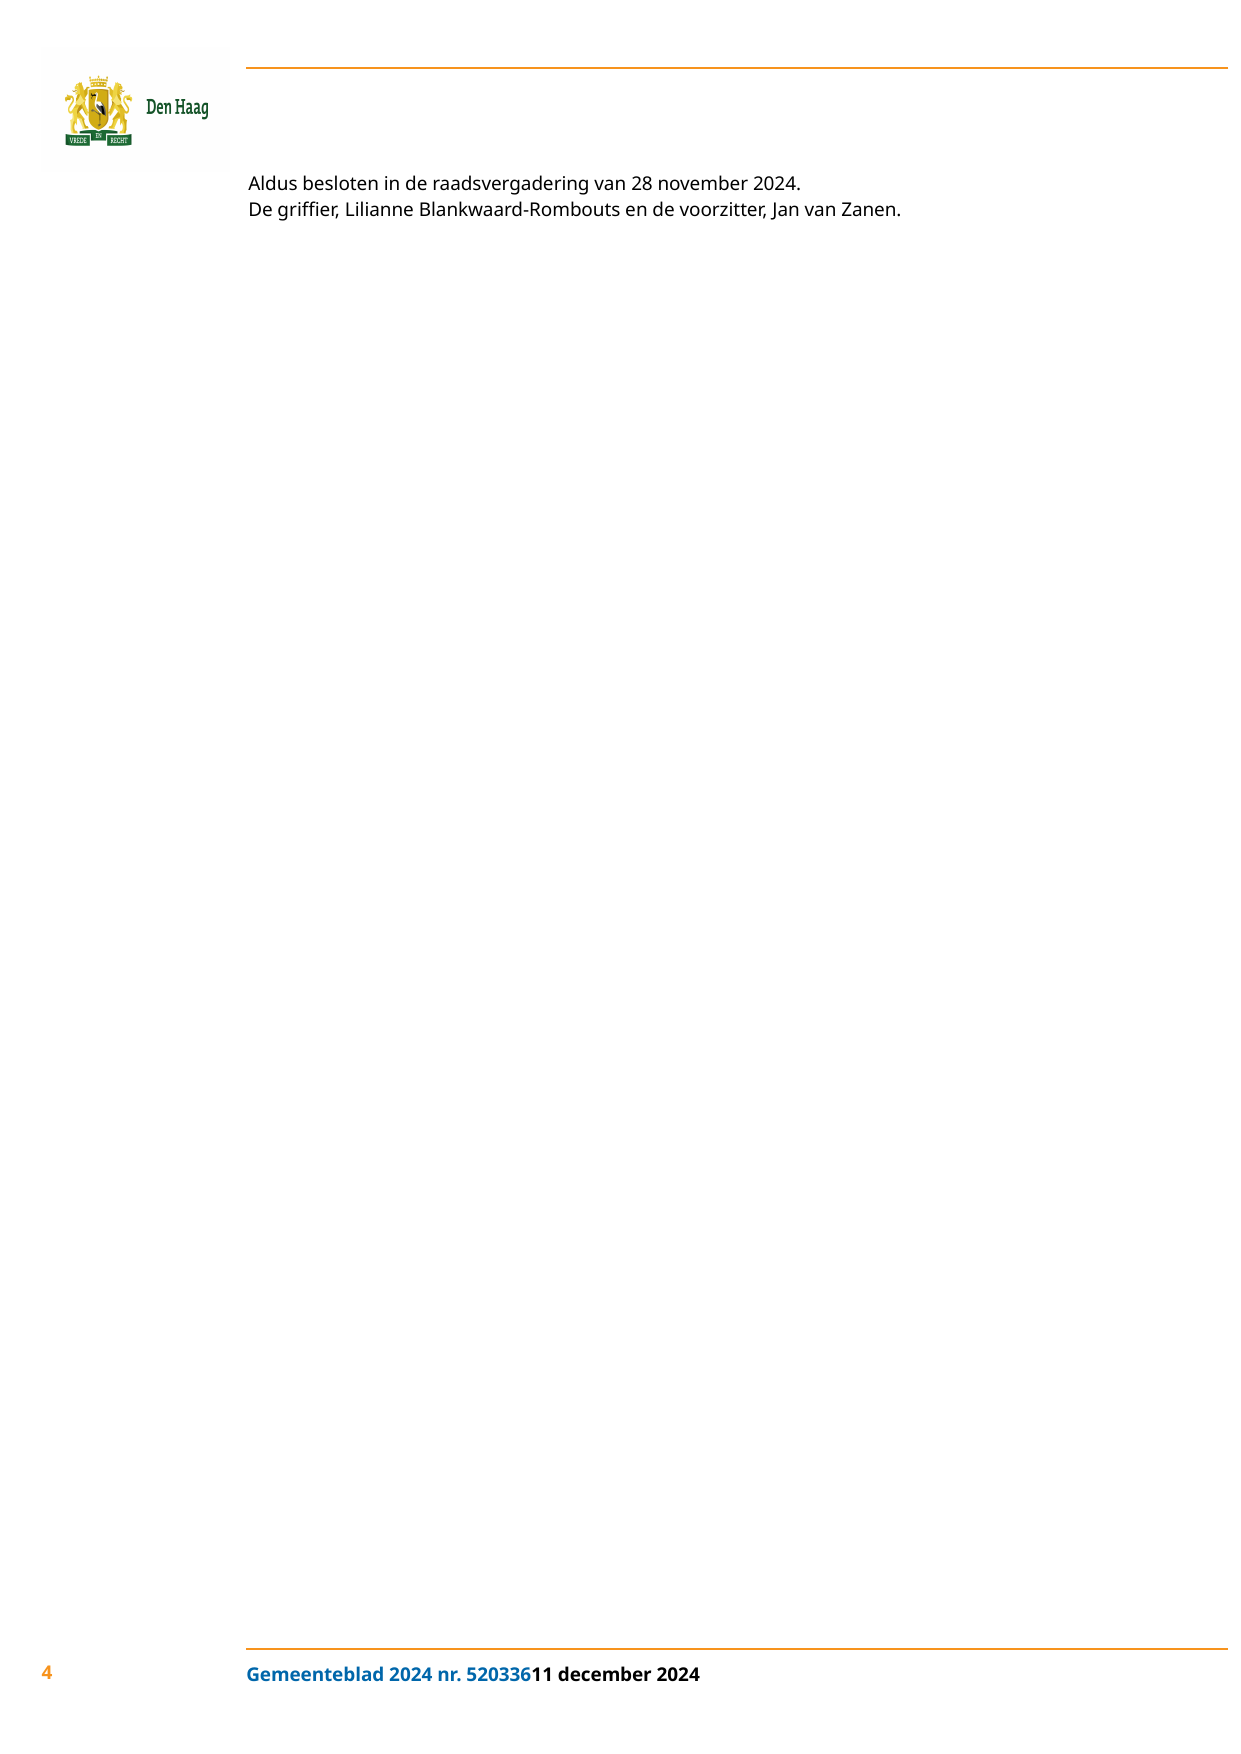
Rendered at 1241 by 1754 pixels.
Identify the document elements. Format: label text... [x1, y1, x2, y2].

text Aldus besloten in de raadsvergadering van 28 november 2024. [248, 170, 1152, 196]
text De griffier, Lilianne Blankwaard-Rombouts en de voorzitter, Jan van Zanen. [248, 196, 1152, 221]
picture [41, 47, 231, 172]
